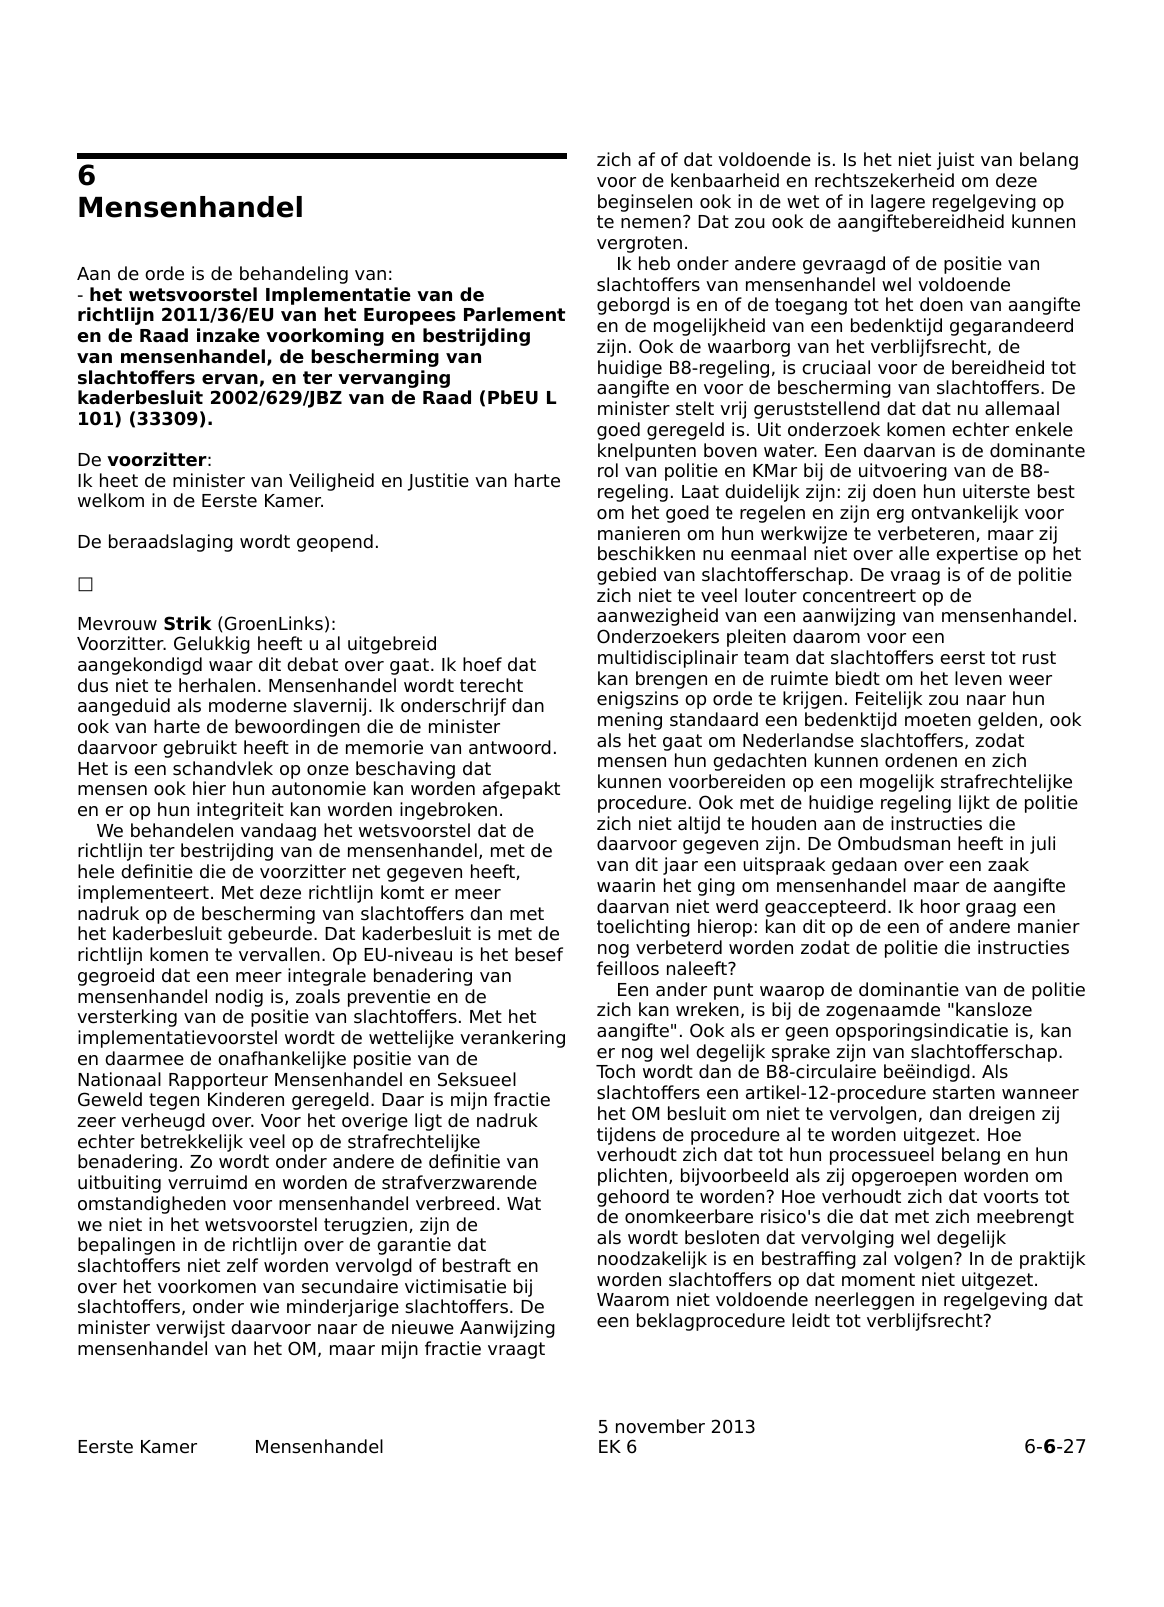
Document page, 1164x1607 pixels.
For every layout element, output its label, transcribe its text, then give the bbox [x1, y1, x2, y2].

text Mevrouw Strik (GroenLinks): [77, 613, 567, 634]
text □ [77, 573, 567, 593]
text Voorzitter. Gelukkig heeft u al uitgebreid aangekondigd waar dit debat over gaat. Ik hoef dat dus niet te herhalen. Mensenhandel wordt terecht aangeduid als moderne slavernij. Ik onderschrijf dan ook van harte de bewoordingen die de minister daarvoor gebruikt heeft in de memorie van antwoord. Het is een schandvlek op onze beschaving dat mensen ook hier hun autonomie kan worden afgepakt en er op hun integriteit kan worden ingebroken. [77, 634, 567, 821]
text De voorzitter: [77, 450, 567, 470]
text Ik heb onder andere gevraagd of de positie van slachtoffers van mensenhandel wel voldoende geborgd is en of de toegang tot het doen van aangifte en de mogelijkheid van een bedenktijd gegarandeerd zijn. Ook de waarborg van het verblijfsrecht, de huidige B8-regeling, is cruciaal voor de bereidheid tot aangifte en voor de bescherming van slachtoffers. De minister stelt vrij geruststellend dat dat nu allemaal goed geregeld is. Uit onderzoek komen echter enkele knelpunten boven water. Een daarvan is de dominante rol van politie en KMar bij de uitvoering van de B8-regeling. Laat duidelijk zijn: zij doen hun uiterste best om het goed te regelen en zijn erg ontvankelijk voor manieren om hun werkwijze te verbeteren, maar zij beschikken nu eenmaal niet over alle expertise op het gebied van slachtofferschap. De vraag is of de politie zich niet te veel louter concentreert op de aanwezigheid van een aanwijzing van mensenhandel. Onderzoekers pleiten daarom voor een multidisciplinair team dat slachtoffers eerst tot rust kan brengen en de ruimte biedt om het leven weer enigszins op orde te krijgen. Feitelijk zou naar hun mening standaard een bedenktijd moeten gelden, ook als het gaat om Nederlandse slachtoffers, zodat mensen hun gedachten kunnen ordenen en zich kunnen voorbereiden op een mogelijk strafrechtelijke procedure. Ook met de huidige regeling lijkt de politie zich niet altijd te houden aan de instructies die daarvoor gegeven zijn. De Ombudsman heeft in juli van dit jaar een uitspraak gedaan over een zaak waarin het ging om mensenhandel maar de aangifte daarvan niet werd geaccepteerd. Ik hoor graag een toelichting hierop: kan dit op de een of andere manier nog verbeterd worden zodat de politie die instructies feilloos naleeft? [596, 254, 1087, 979]
text De beraadslaging wordt geopend. [77, 532, 567, 553]
text - het wetsvoorstel Implementatie van de richtlijn 2011/36/EU van het Europees Parlement en de Raad inzake voorkoming en bestrijding van mensenhandel, de bescherming van slachtoffers ervan, en ter vervanging kaderbesluit 2002/629/JBZ van de Raad (PbEU L 101) (33309). [77, 284, 567, 430]
text Een ander punt waarop de dominantie van de politie zich kan wreken, is bij de zogenaamde "kansloze aangifte". Ook als er geen opsporingsindicatie is, kan er nog wel degelijk sprake zijn van slachtofferschap. Toch wordt dan de B8-circulaire beëindigd. Als slachtoffers een artikel-12-procedure starten wanneer het OM besluit om niet te vervolgen, dan dreigen zij tijdens de procedure al te worden uitgezet. Hoe verhoudt zich dat tot hun processueel belang en hun plichten, bijvoorbeeld als zij opgeroepen worden om gehoord te worden? Hoe verhoudt zich dat voorts tot de onomkeerbare risico's die dat met zich meebrengt als wordt besloten dat vervolging wel degelijk noodzakelijk is en bestraffing zal volgen? In de praktijk worden slachtoffers op dat moment niet uitgezet. Waarom niet voldoende neerleggen in regelgeving dat een beklagprocedure leidt tot verblijfsrecht? [596, 979, 1087, 1332]
text We behandelen vandaag het wetsvoorstel dat de richtlijn ter bestrijding van de mensenhandel, met de hele definitie die de voorzitter net gegeven heeft, implementeert. Met deze richtlijn komt er meer nadruk op de bescherming van slachtoffers dan met het kaderbesluit gebeurde. Dat kaderbesluit is met de richtlijn komen te vervallen. Op EU-niveau is het besef gegroeid dat een meer integrale benadering van mensenhandel nodig is, zoals preventie en de versterking van de positie van slachtoffers. Met het implementatievoorstel wordt de wettelijke verankering en daarmee de onafhankelijke positie van de Nationaal Rapporteur Mensenhandel en Seksueel Geweld tegen Kinderen geregeld. Daar is mijn fractie zeer verheugd over. Voor het overige ligt de nadruk echter betrekkelijk veel op de strafrechtelijke benadering. Zo wordt onder andere de definitie van uitbuiting verruimd en worden de strafverzwarende omstandigheden voor mensenhandel verbreed. Wat we niet in het wetsvoorstel terugzien, zijn de bepalingen in de richtlijn over de garantie dat slachtoffers niet zelf worden vervolgd of bestraft en over het voorkomen van secundaire victimisatie bij slachtoffers, onder wie minderjarige slachtoffers. De minister verwijst daarvoor naar de nieuwe Aanwijzing mensenhandel van het OM, maar mijn fractie vraagt [77, 821, 567, 1359]
text Aan de orde is de behandeling van: [77, 264, 567, 284]
text Ik heet de minister van Veiligheid en Justitie van harte welkom in de Eerste Kamer. [77, 470, 567, 512]
title 6 Mensenhandel [77, 159, 567, 224]
text zich af of dat voldoende is. Is het niet juist van belang voor de kenbaarheid en rechtszekerheid om deze beginselen ook in de wet of in lagere regelgeving op te nemen? Dat zou ook de aangiftebereidheid kunnen vergroten. [596, 150, 1087, 254]
